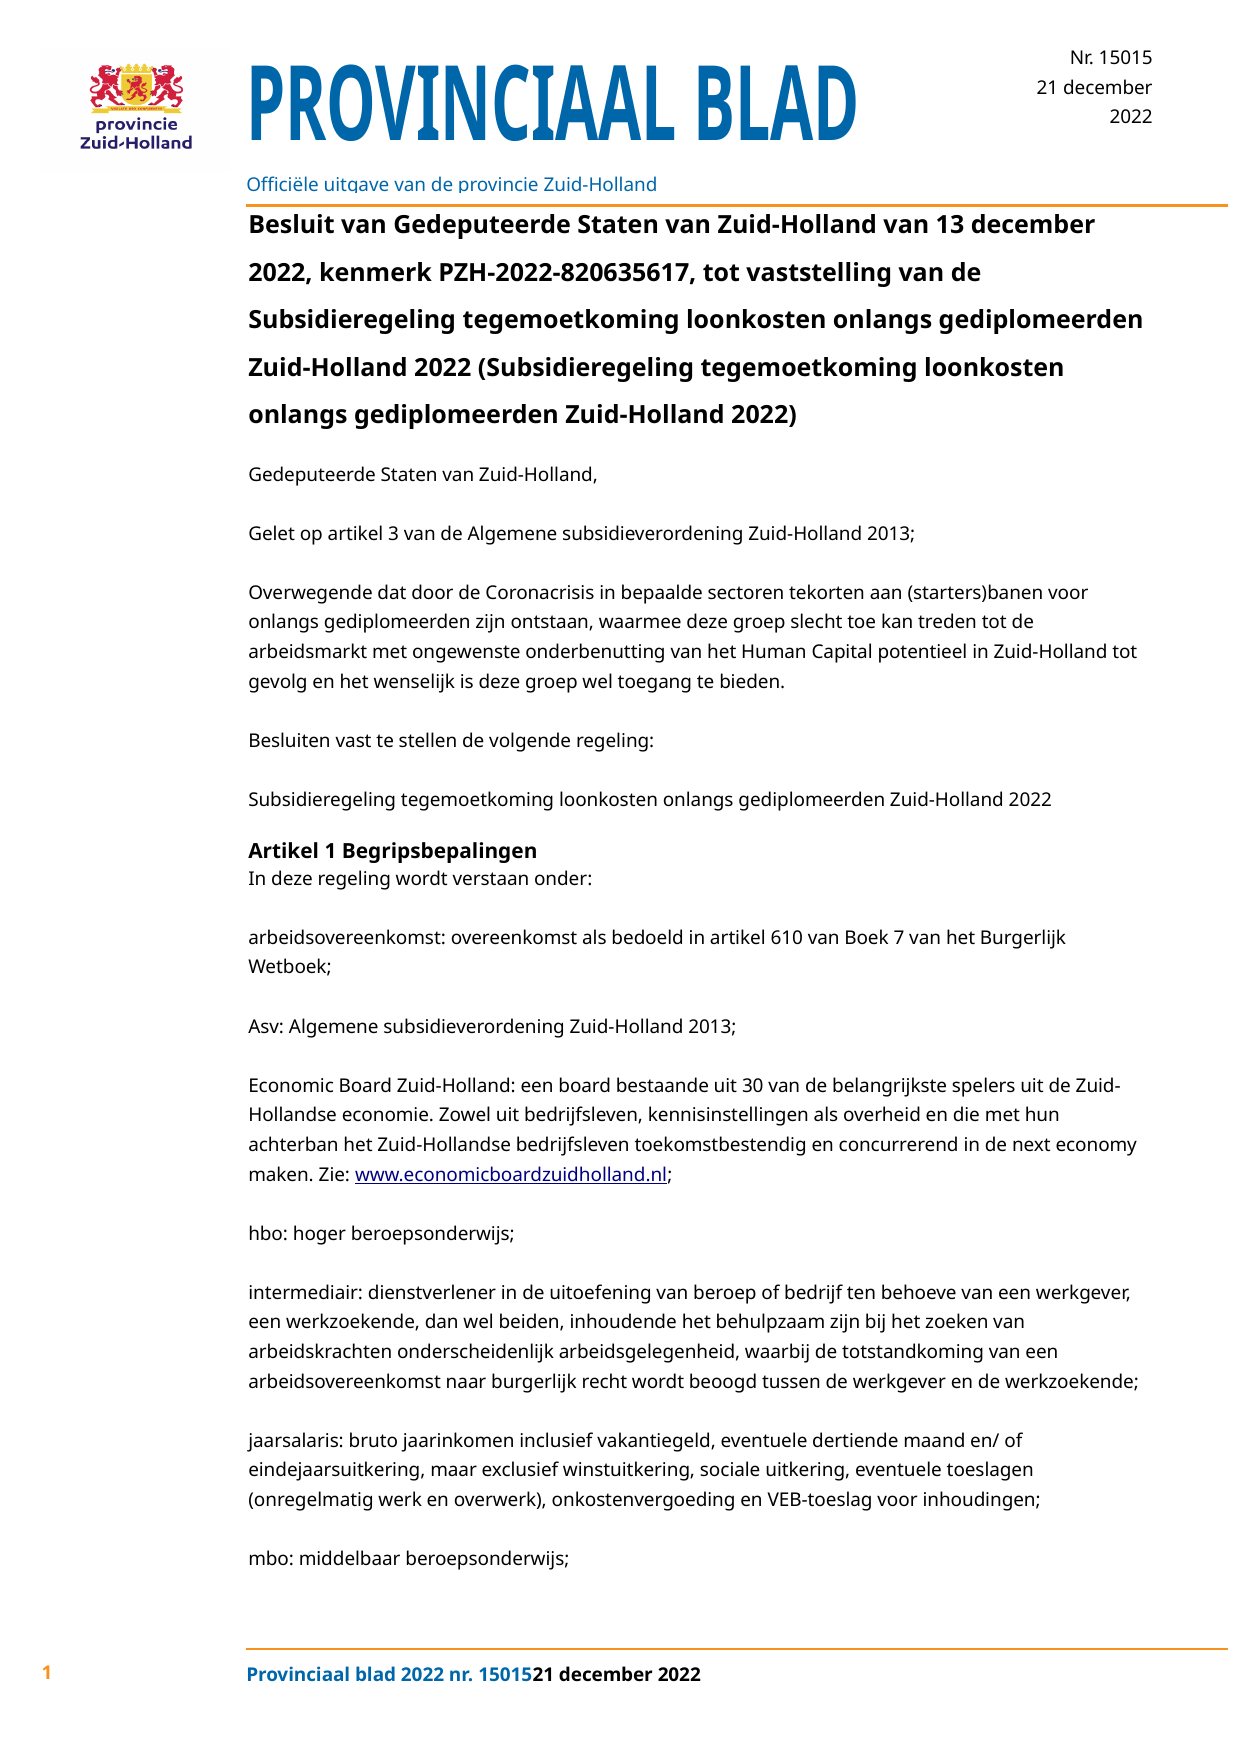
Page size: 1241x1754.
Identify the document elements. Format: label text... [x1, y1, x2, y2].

text Asv: Algemene subsidieverordening Zuid-Holland 2013; [248, 1013, 1152, 1039]
text Gedeputeerde Staten van Zuid-Holland, [248, 461, 1152, 486]
text Subsidieregeling tegemoetkoming loonkosten onlangs gediplomeerden Zuid-Holland 2022 [248, 786, 1152, 812]
text Economic Board Zuid-Holland: een board bestaande uit 30 van de belangrijkste spelers uit de Zuid-Hollandse economie. Zowel uit bedrijfsleven, kennisinstellingen als overheid en die met hun achterban het Zuid-Hollandse bedrijfsleven toekomstbestendig en concurrerend in de next economy maken. Zie: www.economicboardzuidholland.nl; [248, 1072, 1152, 1187]
text Overwegende dat door de Coronacrisis in bepaalde sectoren tekorten aan (starters)banen voor onlangs gediplomeerden zijn ontstaan, waarmee deze groep slecht toe kan treden tot de arbeidsmarkt met ongewenste onderbenutting van het Human Capital potentieel in Zuid-Holland tot gevolg en het wenselijk is deze groep wel toegang te bieden. [248, 579, 1152, 693]
text hbo: hoger beroepsonderwijs; [248, 1220, 1152, 1246]
text Gelet op artikel 3 van de Algemene subsidieverordening Zuid-Holland 2013; [248, 520, 1152, 546]
text jaarsalaris: bruto jaarinkomen inclusief vakantiegeld, eventuele dertiende maand en/ of eindejaarsuitkering, maar exclusief winstuitkering, sociale uitkering, eventuele toeslagen (onregelmatig werk en overwerk), onkostenvergoeding en VEB-toeslag voor inhoudingen; [248, 1427, 1152, 1512]
text In deze regeling wordt verstaan onder: [248, 865, 1152, 891]
text arbeidsovereenkomst: overeenkomst als bedoeld in artikel 610 van Boek 7 van het Burgerlijk Wetboek; [248, 924, 1152, 979]
text Besluiten vast te stellen de volgende regeling: [248, 727, 1152, 753]
picture [41, 47, 231, 172]
text Artikel 1 Begripsbepalingen [248, 837, 1152, 865]
text mbo: middelbaar beroepsonderwijs; [248, 1545, 1152, 1571]
text Besluit van Gedeputeerde Staten van Zuid-Holland van 13 december 2022, kenmerk PZH-2022-820635617, tot vaststelling van de Subsidieregeling tegemoetkoming loonkosten onlangs gediplomeerden Zuid-Holland 2022 (Subsidieregeling tegemoetkoming loonkosten onlangs gediplomeerden Zuid-Holland 2022) [248, 207, 1152, 431]
text intermediair: dienstverlener in de uitoefening van beroep of bedrijf ten behoeve van een werkgever, een werkzoekende, dan wel beiden, inhoudende het behulpzaam zijn bij het zoeken van arbeidskrachten onderscheidenlijk arbeidsgelegenheid, waarbij de totstandkoming van een arbeidsovereenkomst naar burgerlijk recht wordt beoogd tussen de werkgever en de werkzoekende; [248, 1279, 1152, 1394]
